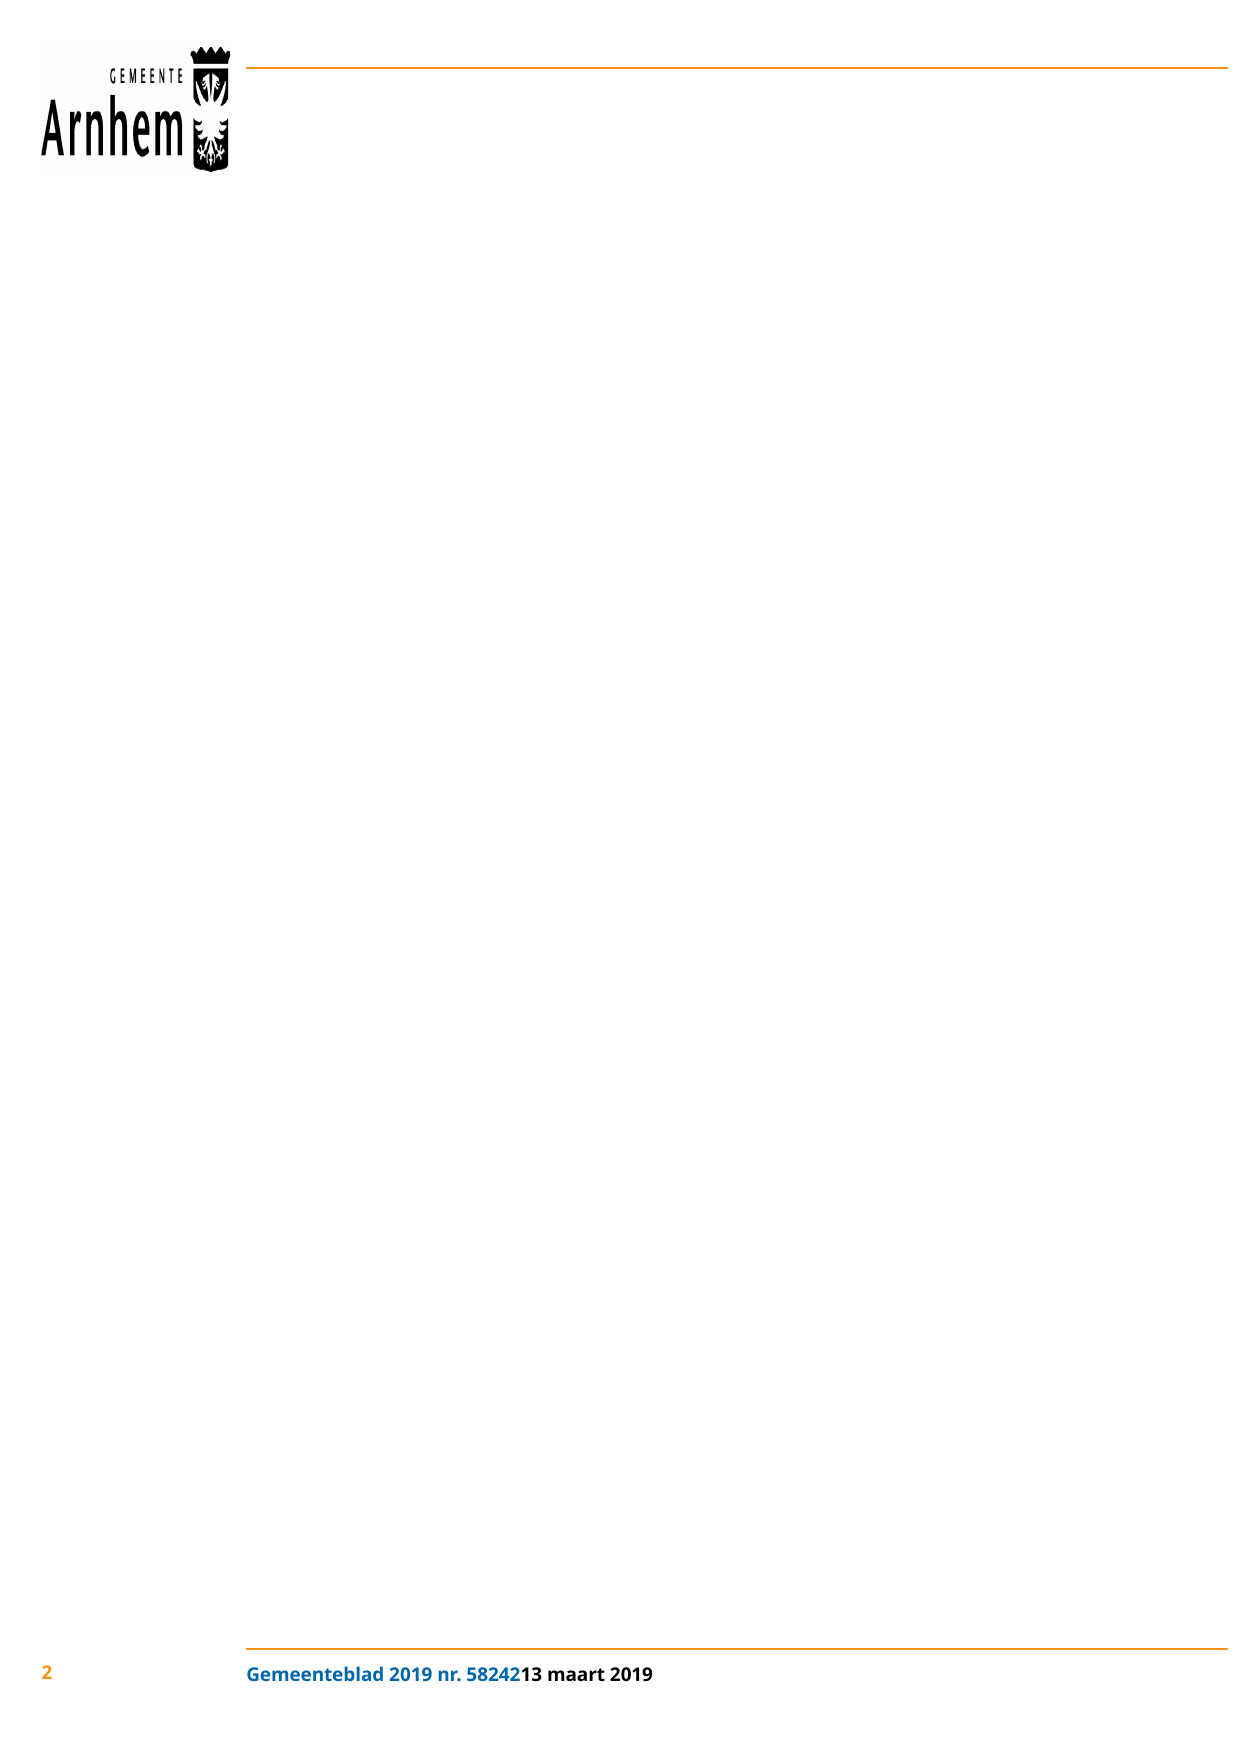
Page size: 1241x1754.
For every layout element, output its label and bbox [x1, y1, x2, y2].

picture [41, 47, 231, 172]
